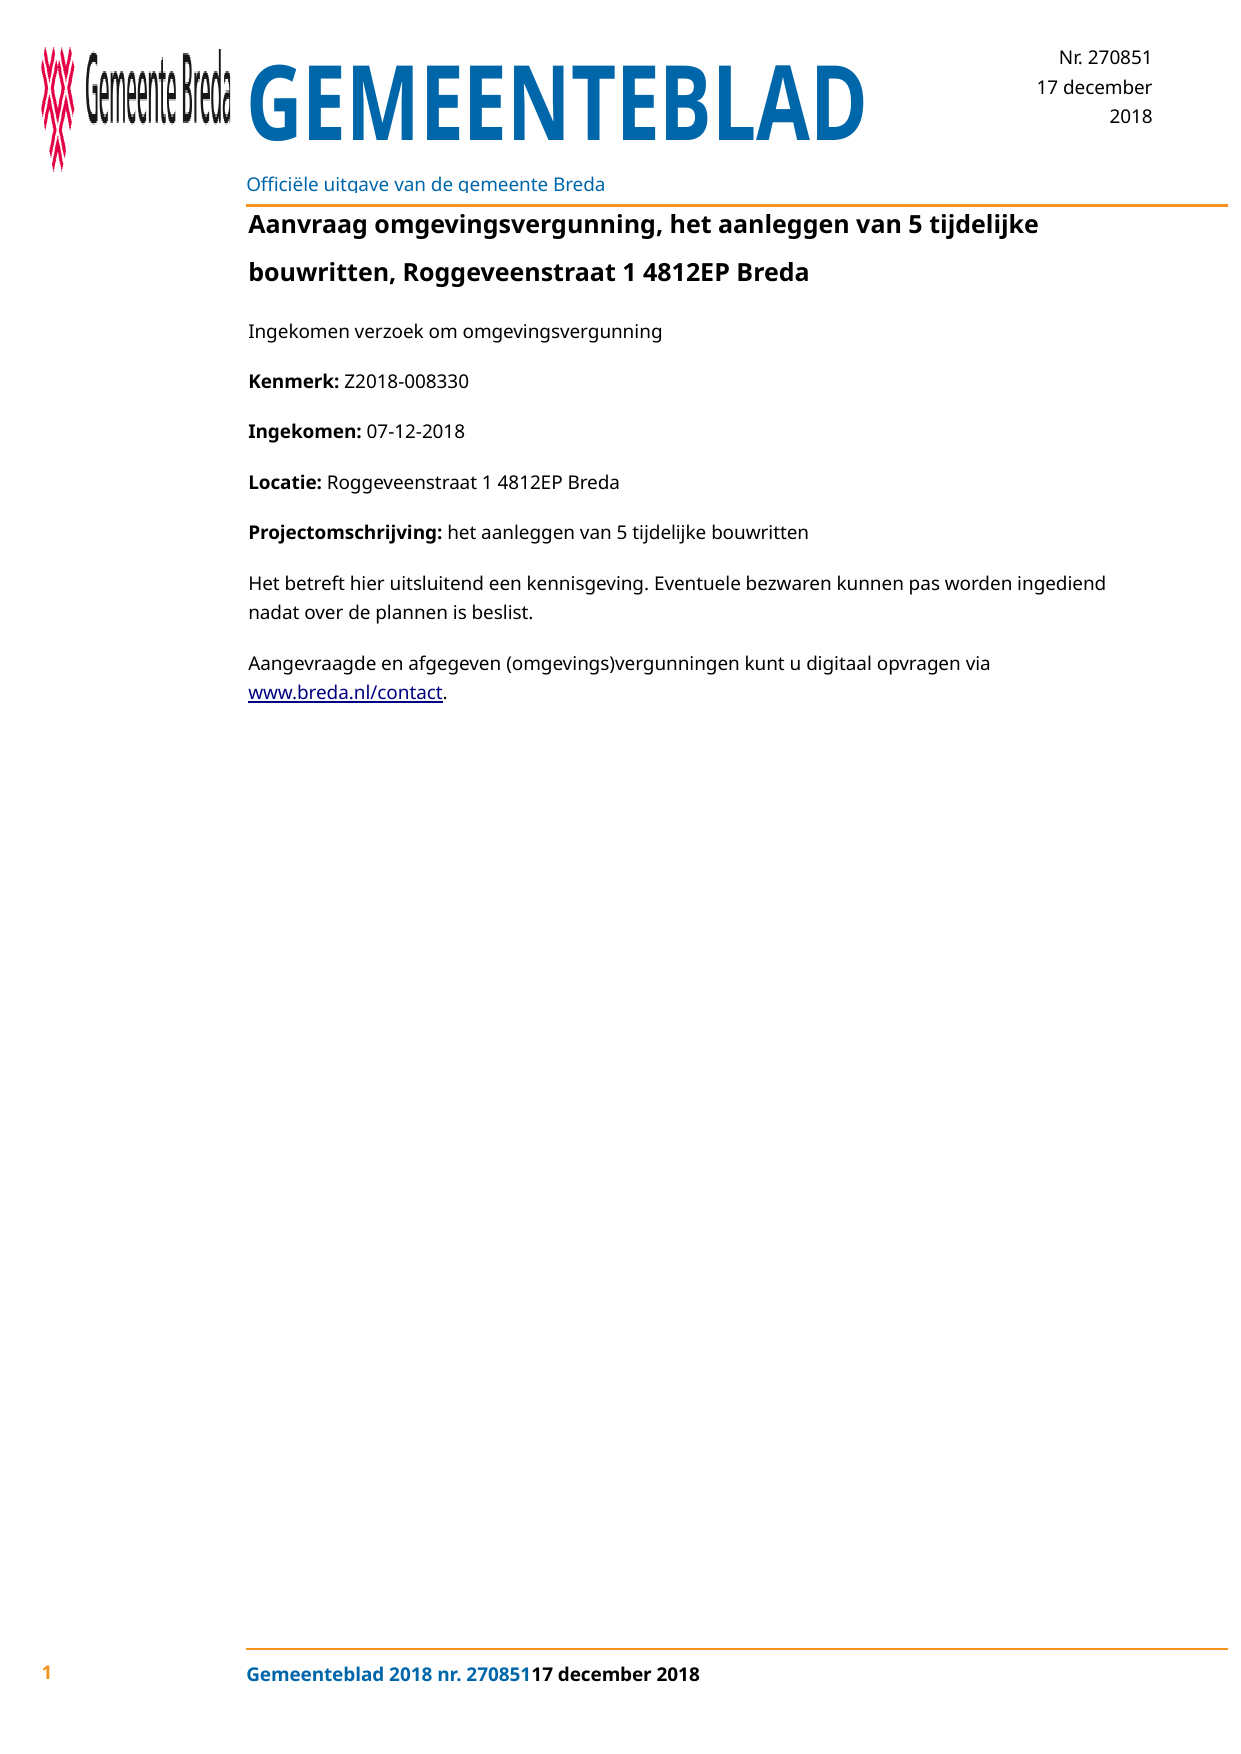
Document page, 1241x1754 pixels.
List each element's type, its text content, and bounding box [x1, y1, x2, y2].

text Projectomschrijving: het aanleggen van 5 tijdelijke bouwritten [248, 519, 1152, 545]
text Aanvraag omgevingsvergunning, het aanleggen van 5 tijdelijke bouwritten, Roggeveenstraat 1 4812EP Breda [248, 207, 1152, 288]
picture [41, 47, 231, 172]
text Locatie: Roggeveenstraat 1 4812EP Breda [248, 469, 1152, 495]
text Aangevraagde en afgegeven (omgevings)vergunningen kunt u digitaal opvragen via www.breda.nl/contact. [248, 650, 1152, 705]
text Ingekomen: 07-12-2018 [248, 419, 1152, 444]
text Het betreft hier uitsluitend een kennisgeving. Eventuele bezwaren kunnen pas worden ingediend nadat over de plannen is beslist. [248, 570, 1152, 625]
text Kenmerk: Z2018-008330 [248, 368, 1152, 394]
text Ingekomen verzoek om omgevingsvergunning [248, 318, 1152, 344]
